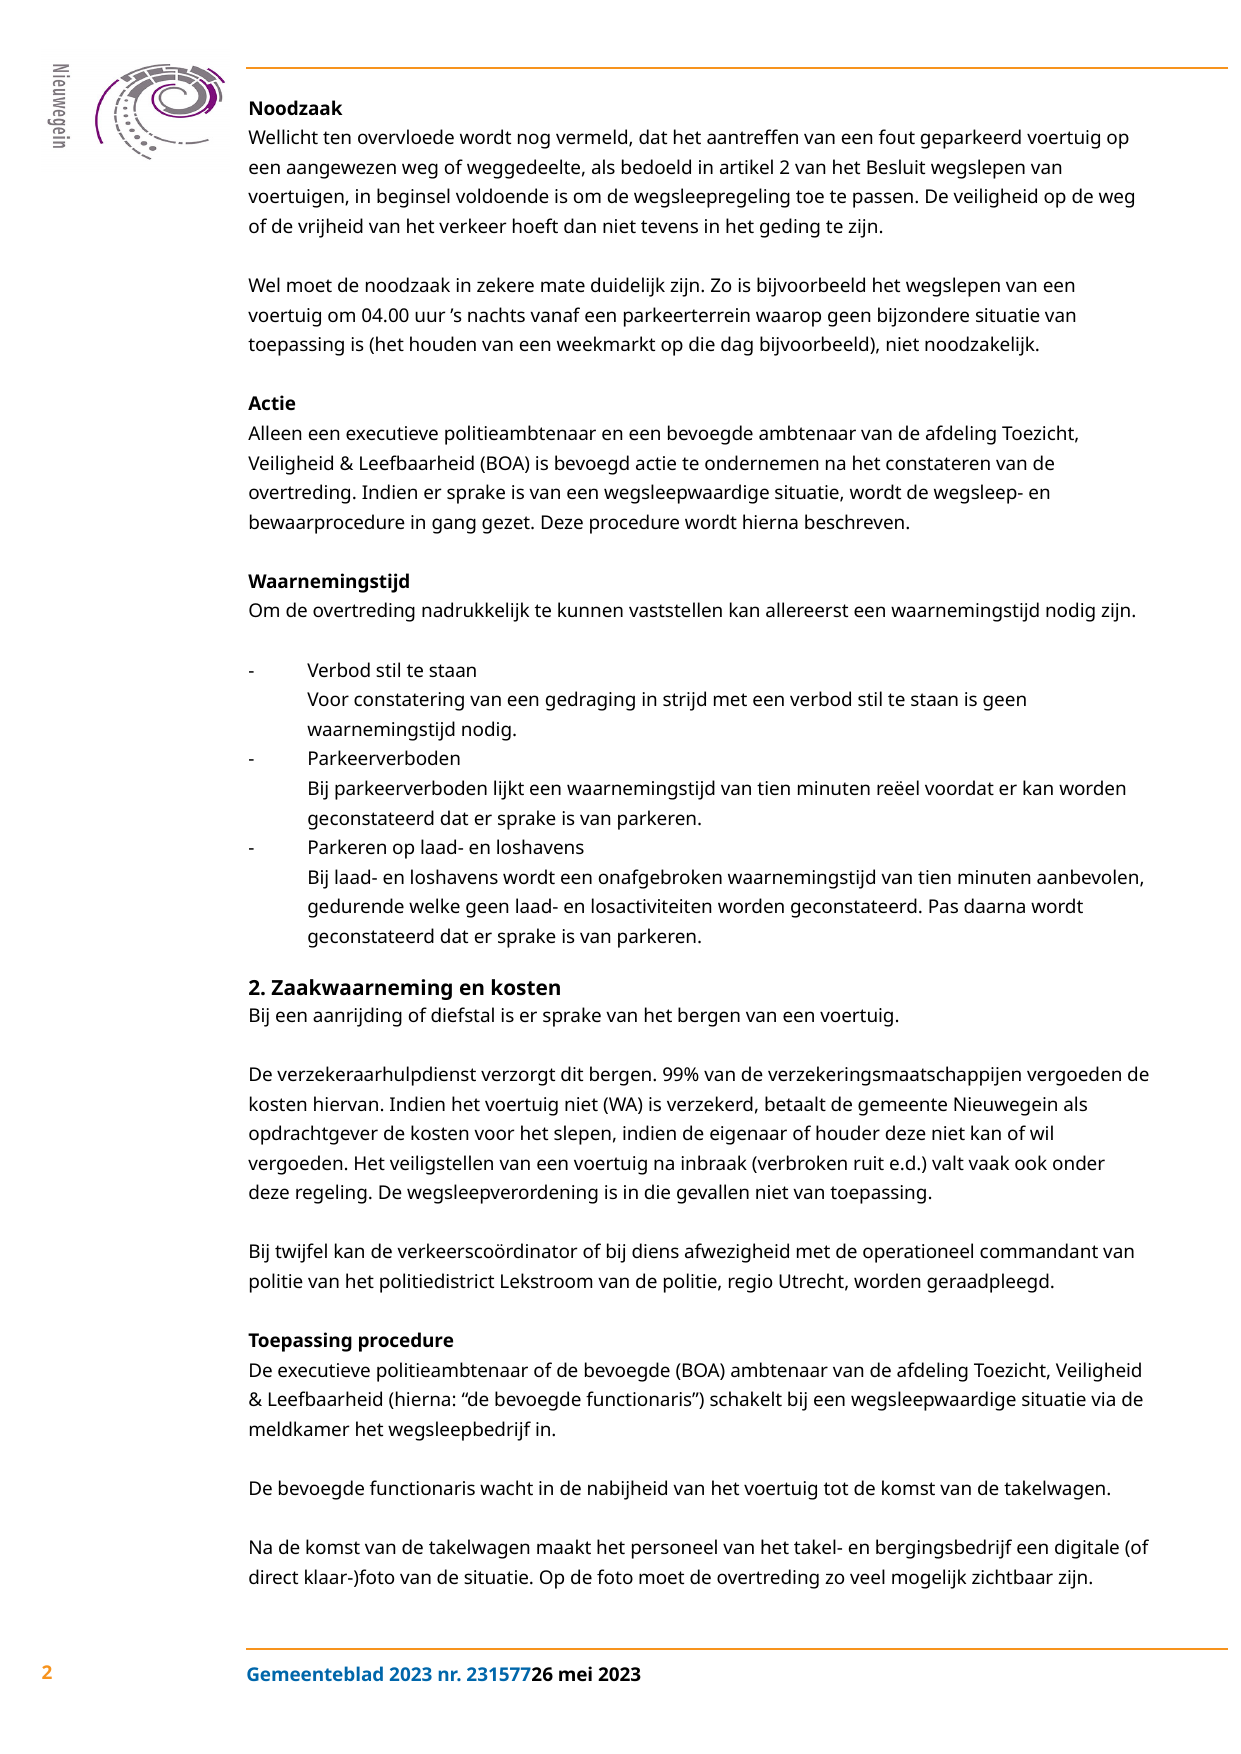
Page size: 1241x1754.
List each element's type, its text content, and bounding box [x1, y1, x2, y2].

list Voor constatering van een gedraging in strijd met een verbod stil te staan is geen waarnemingstijd nodig. [248, 686, 1152, 742]
list Bij laad- en loshavens wordt een onafgebroken waarnemingstijd van tien minuten aanbevolen, gedurende welke geen laad- en losactiviteiten worden geconstateerd. Pas daarna wordt geconstateerd dat er sprake is van parkeren. [248, 864, 1152, 949]
list Parkeerverboden [248, 746, 1152, 771]
text Om de overtreding nadrukkelijk te kunnen vaststellen kan allereerst een waarnemingstijd nodig zijn. [248, 598, 1152, 623]
text De verzekeraarhulpdienst verzorgt dit bergen. 99% van de verzekeringsmaatschappijen vergoeden de kosten hiervan. Indien het voertuig niet (WA) is verzekerd, betaalt de gemeente Nieuwegein als opdrachtgever de kosten voor het slepen, indien de eigenaar of houder deze niet kan of wil vergoeden. Het veiligstellen van een voertuig na inbraak (verbroken ruit e.d.) valt vaak ook onder deze regeling. De wegsleepverordening is in die gevallen niet van toepassing. [248, 1061, 1152, 1205]
list Parkeren op laad- en loshavens [248, 834, 1152, 860]
list Bij parkeerverboden lijkt een waarnemingstijd van tien minuten reëel voordat er kan worden geconstateerd dat er sprake is van parkeren. [248, 775, 1152, 831]
text Noodzaak [248, 95, 1152, 121]
text Na de komst van de takelwagen maakt het personeel van het takel- en bergingsbedrijf een digitale (of direct klaar-)foto van de situatie. Op de foto moet de overtreding zo veel mogelijk zichtbaar zijn. [248, 1534, 1152, 1590]
text Wel moet de noodzaak in zekere mate duidelijk zijn. Zo is bijvoorbeeld het wegslepen van een voertuig om 04.00 uur ’s nachts vanaf een parkeerterrein waarop geen bijzondere situatie van toepassing is (het houden van een weekmarkt op die dag bijvoorbeeld), niet noodzakelijk. [248, 272, 1152, 357]
text 2. Zaakwaarneming en kosten [248, 973, 1152, 1002]
picture [41, 47, 231, 172]
text Actie [248, 391, 1152, 416]
text Alleen een executieve politieambtenaar en een bevoegde ambtenaar van de afdeling Toezicht, Veiligheid & Leefbaarheid (BOA) is bevoegd actie te ondernemen na het constateren van de overtreding. Indien er sprake is van een wegsleepwaardige situatie, wordt de wegsleep- en bewaarprocedure in gang gezet. Deze procedure wordt hierna beschreven. [248, 420, 1152, 535]
text Wellicht ten overvloede wordt nog vermeld, dat het aantreffen van een fout geparkeerd voertuig op een aangewezen weg of weggedeelte, als bedoeld in artikel 2 van het Besluit wegslepen van voertuigen, in beginsel voldoende is om de wegsleepregeling toe te passen. De veiligheid op de weg of de vrijheid van het verkeer hoeft dan niet tevens in het geding te zijn. [248, 124, 1152, 239]
text Toepassing procedure [248, 1327, 1152, 1353]
text Waarnemingstijd [248, 568, 1152, 594]
text Bij een aanrijding of diefstal is er sprake van het bergen van een voertuig. [248, 1002, 1152, 1028]
list Verbod stil te staan [248, 657, 1152, 683]
text Bij twijfel kan de verkeerscoördinator of bij diens afwezigheid met de operationeel commandant van politie van het politiedistrict Lekstroom van de politie, regio Utrecht, worden geraadpleegd. [248, 1239, 1152, 1294]
text De executieve politieambtenaar of de bevoegde (BOA) ambtenaar van de afdeling Toezicht, Veiligheid & Leefbaarheid (hierna: “de bevoegde functionaris”) schakelt bij een wegsleepwaardige situatie via de meldkamer het wegsleepbedrijf in. [248, 1357, 1152, 1442]
text De bevoegde functionaris wacht in de nabijheid van het voertuig tot de komst van de takelwagen. [248, 1475, 1152, 1501]
